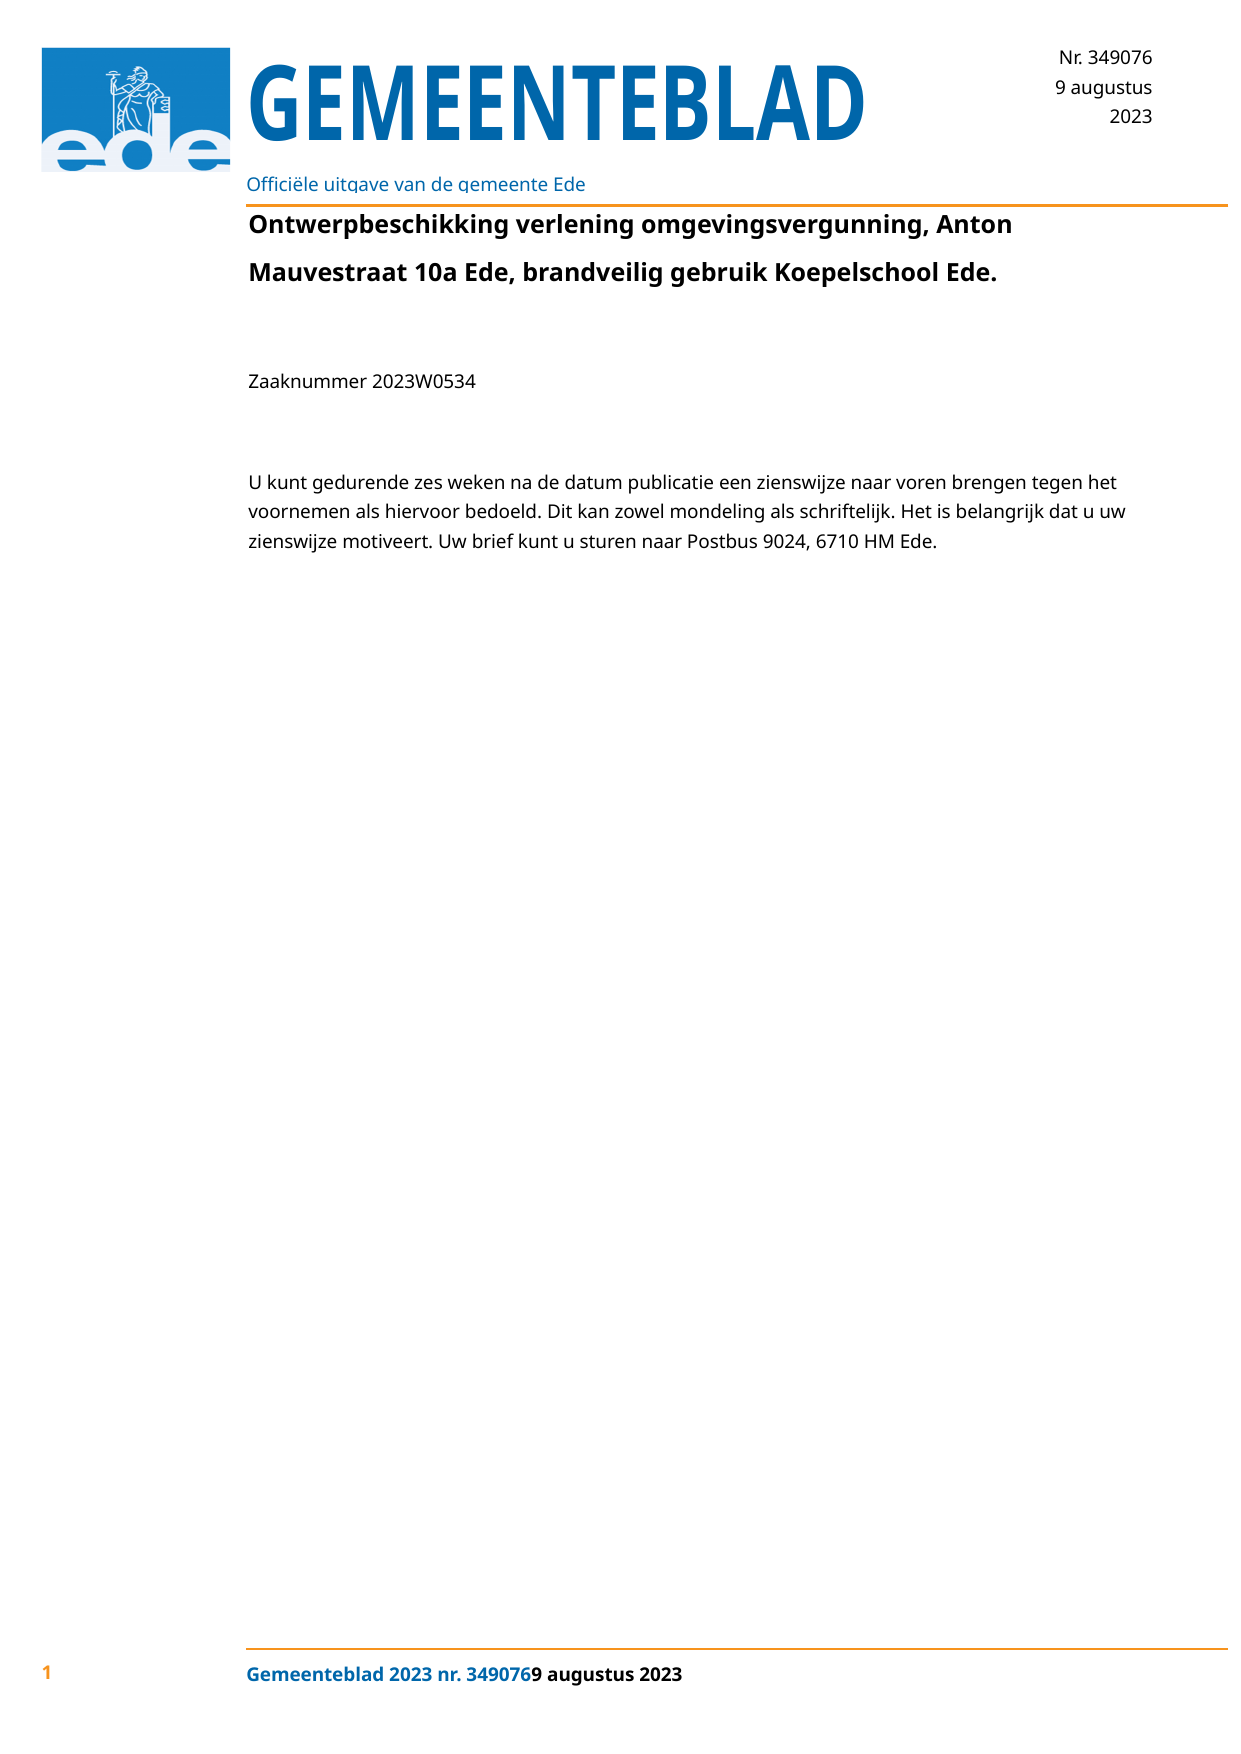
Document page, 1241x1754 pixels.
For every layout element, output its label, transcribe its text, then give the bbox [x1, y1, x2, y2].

text U kunt gedurende zes weken na de datum publicatie een zienswijze naar voren brengen tegen het voornemen als hiervoor bedoeld. Dit kan zowel mondeling als schriftelijk. Het is belangrijk dat u uw zienswijze motiveert. Uw brief kunt u sturen naar Postbus 9024, 6710 HM Ede. [248, 469, 1152, 554]
picture [41, 47, 231, 172]
text Zaaknummer 2023W0534 [248, 368, 1152, 394]
text Ontwerpbeschikking verlening omgevingsvergunning, Anton Mauvestraat 10a Ede, brandveilig gebruik Koepelschool Ede. [248, 207, 1152, 288]
